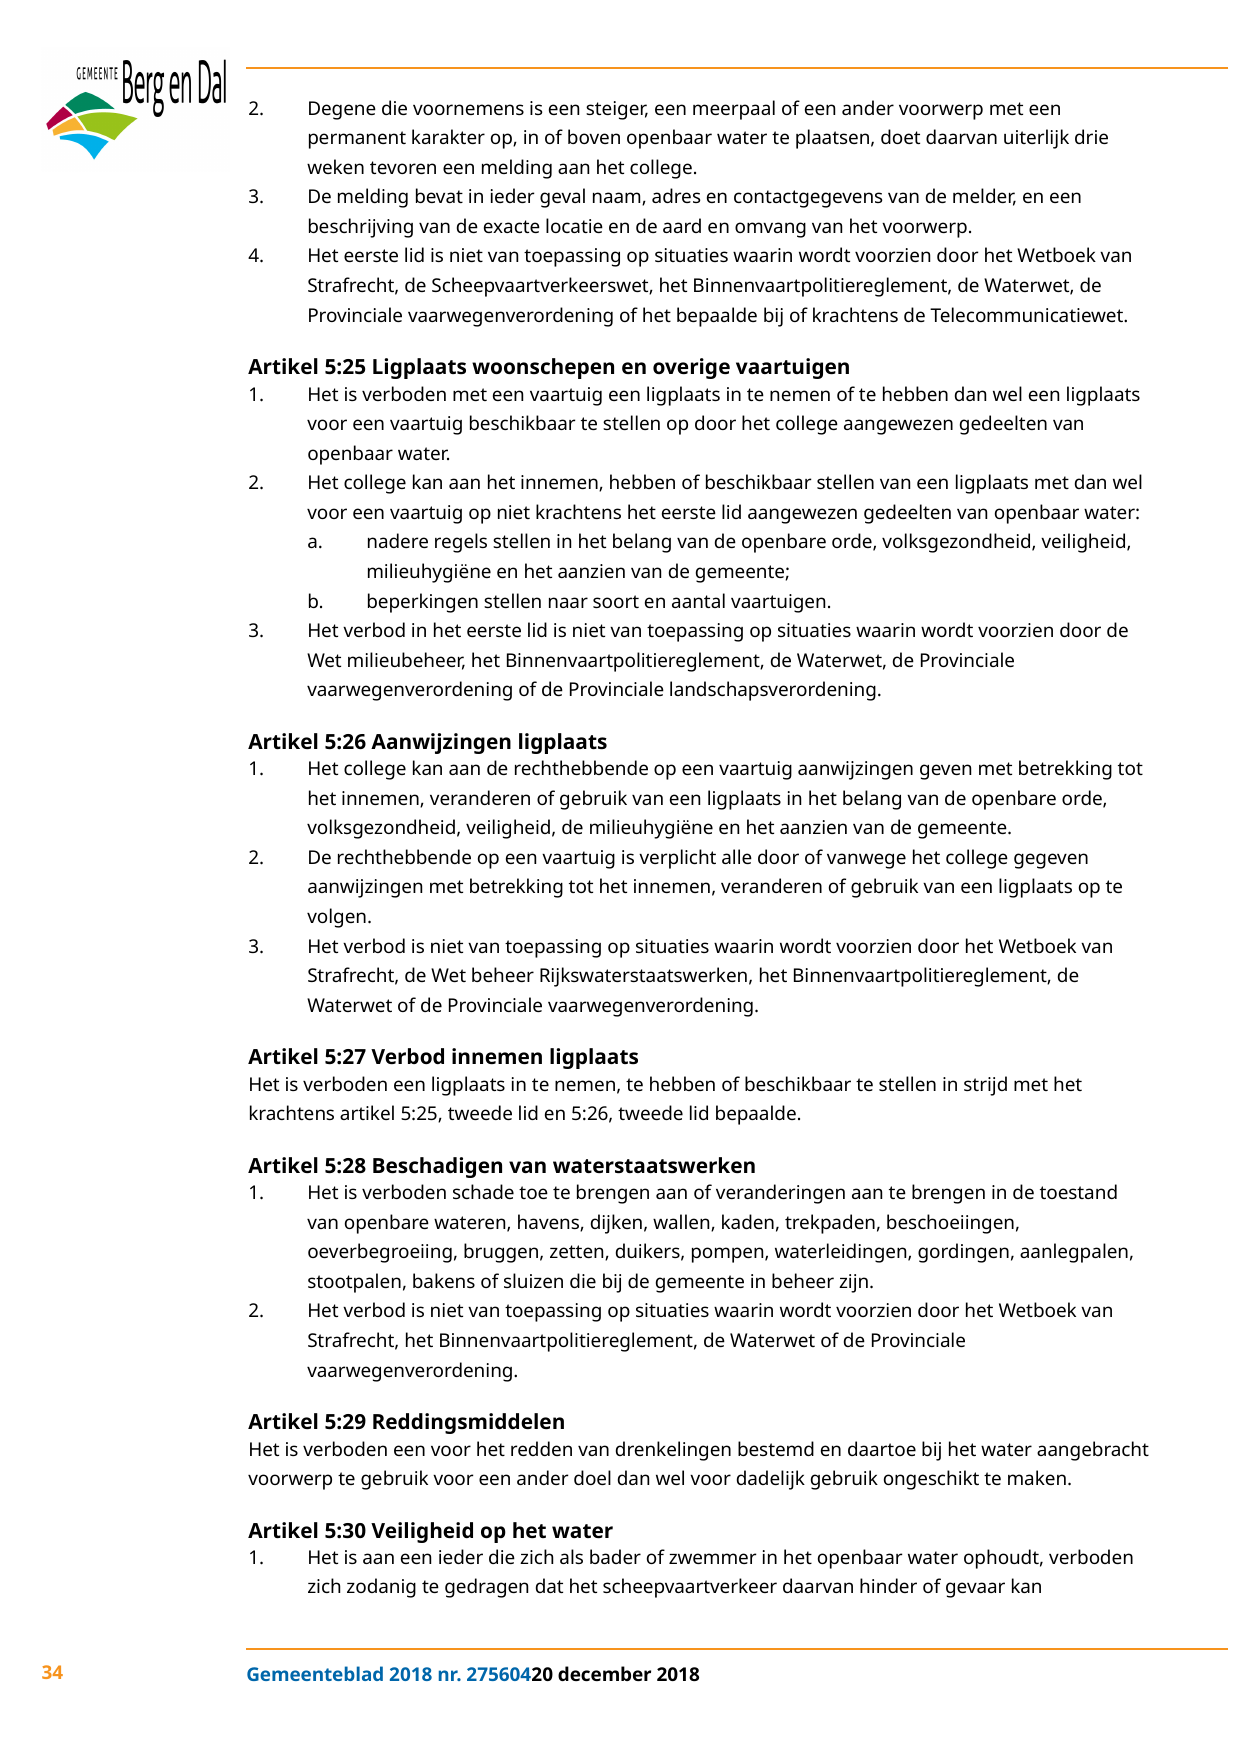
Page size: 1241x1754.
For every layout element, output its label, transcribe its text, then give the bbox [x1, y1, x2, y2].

list Het verbod is niet van toepassing op situaties waarin wordt voorzien door het Wetboek van Strafrecht, de Wet beheer Rijkswaterstaatswerken, het Binnenvaartpolitiereglement, de Waterwet of de Provinciale vaarwegenverordening. [248, 933, 1152, 1018]
list Het is verboden met een vaartuig een ligplaats in te nemen of te hebben dan wel een ligplaats voor een vaartuig beschikbaar te stellen op door het college aangewezen gedeelten van openbaar water. [248, 381, 1152, 466]
list Het is verboden schade toe te brengen aan of veranderingen aan te brengen in de toestand van openbare wateren, havens, dijken, wallen, kaden, trekpaden, beschoeiingen, oeverbegroeiing, bruggen, zetten, duikers, pompen, waterleidingen, gordingen, aanlegpalen, stootpalen, bakens of sluizen die bij de gemeente in beheer zijn. [248, 1179, 1152, 1294]
text Artikel 5:29 Reddingsmiddelen [248, 1407, 1152, 1436]
list Het is aan een ieder die zich als bader of zwemmer in het openbaar water ophoudt, verboden zich zodanig te gedragen dat het scheepvaartverkeer daarvan hinder of gevaar kan [248, 1544, 1152, 1599]
text Artikel 5:28 Beschadigen van waterstaatswerken [248, 1151, 1152, 1179]
text Artikel 5:25 Ligplaats woonschepen en overige vaartuigen [248, 352, 1152, 381]
list Het eerste lid is niet van toepassing op situaties waarin wordt voorzien door het Wetboek van Strafrecht, de Scheepvaartverkeerswet, het Binnenvaartpolitiereglement, de Waterwet, de Provinciale vaarwegenverordening of het bepaalde bij of krachtens de Telecommunicatiewet. [248, 243, 1152, 328]
picture [41, 47, 231, 172]
text Het is verboden een voor het redden van drenkelingen bestemd en daartoe bij het water aangebracht voorwerp te gebruik voor een ander doel dan wel voor dadelijk gebruik ongeschikt te maken. [248, 1436, 1152, 1491]
list De rechthebbende op een vaartuig is verplicht alle door of vanwege het college gegeven aanwijzingen met betrekking tot het innemen, veranderen of gebruik van een ligplaats op te volgen. [248, 844, 1152, 929]
list Degene die voornemens is een steiger, een meerpaal of een ander voorwerp met een permanent karakter op, in of boven openbaar water te plaatsen, doet daarvan uiterlijk drie weken tevoren een melding aan het college. [248, 95, 1152, 180]
list Het verbod is niet van toepassing op situaties waarin wordt voorzien door het Wetboek van Strafrecht, het Binnenvaartpolitiereglement, de Waterwet of de Provinciale vaarwegenverordening. [248, 1298, 1152, 1383]
list beperkingen stellen naar soort en aantal vaartuigen. [307, 588, 1152, 613]
list Het college kan aan de rechthebbende op een vaartuig aanwijzingen geven met betrekking tot het innemen, veranderen of gebruik van een ligplaats in het belang van de openbare orde, volksgezondheid, veiligheid, de milieuhygiëne en het aanzien van de gemeente. [248, 755, 1152, 840]
text Het is verboden een ligplaats in te nemen, te hebben of beschikbaar te stellen in strijd met het krachtens artikel 5:25, tweede lid en 5:26, tweede lid bepaalde. [248, 1071, 1152, 1126]
text Artikel 5:30 Veiligheid op het water [248, 1516, 1152, 1544]
list nadere regels stellen in het belang van de openbare orde, volksgezondheid, veiligheid, milieuhygiëne en het aanzien van de gemeente; [307, 529, 1152, 584]
list Het college kan aan het innemen, hebben of beschikbaar stellen van een ligplaats met dan wel voor een vaartuig op niet krachtens het eerste lid aangewezen gedeelten van openbaar water: [248, 469, 1152, 525]
text Artikel 5:26 Aanwijzingen ligplaats [248, 727, 1152, 755]
list Het verbod in het eerste lid is niet van toepassing op situaties waarin wordt voorzien door de Wet milieubeheer, het Binnenvaartpolitiereglement, de Waterwet, de Provinciale vaarwegenverordening of de Provinciale landschapsverordening. [248, 617, 1152, 702]
list De melding bevat in ieder geval naam, adres en contactgegevens van de melder, en een beschrijving van de exacte locatie en de aard en omvang van het voorwerp. [248, 183, 1152, 239]
text Artikel 5:27 Verbod innemen ligplaats [248, 1042, 1152, 1071]
